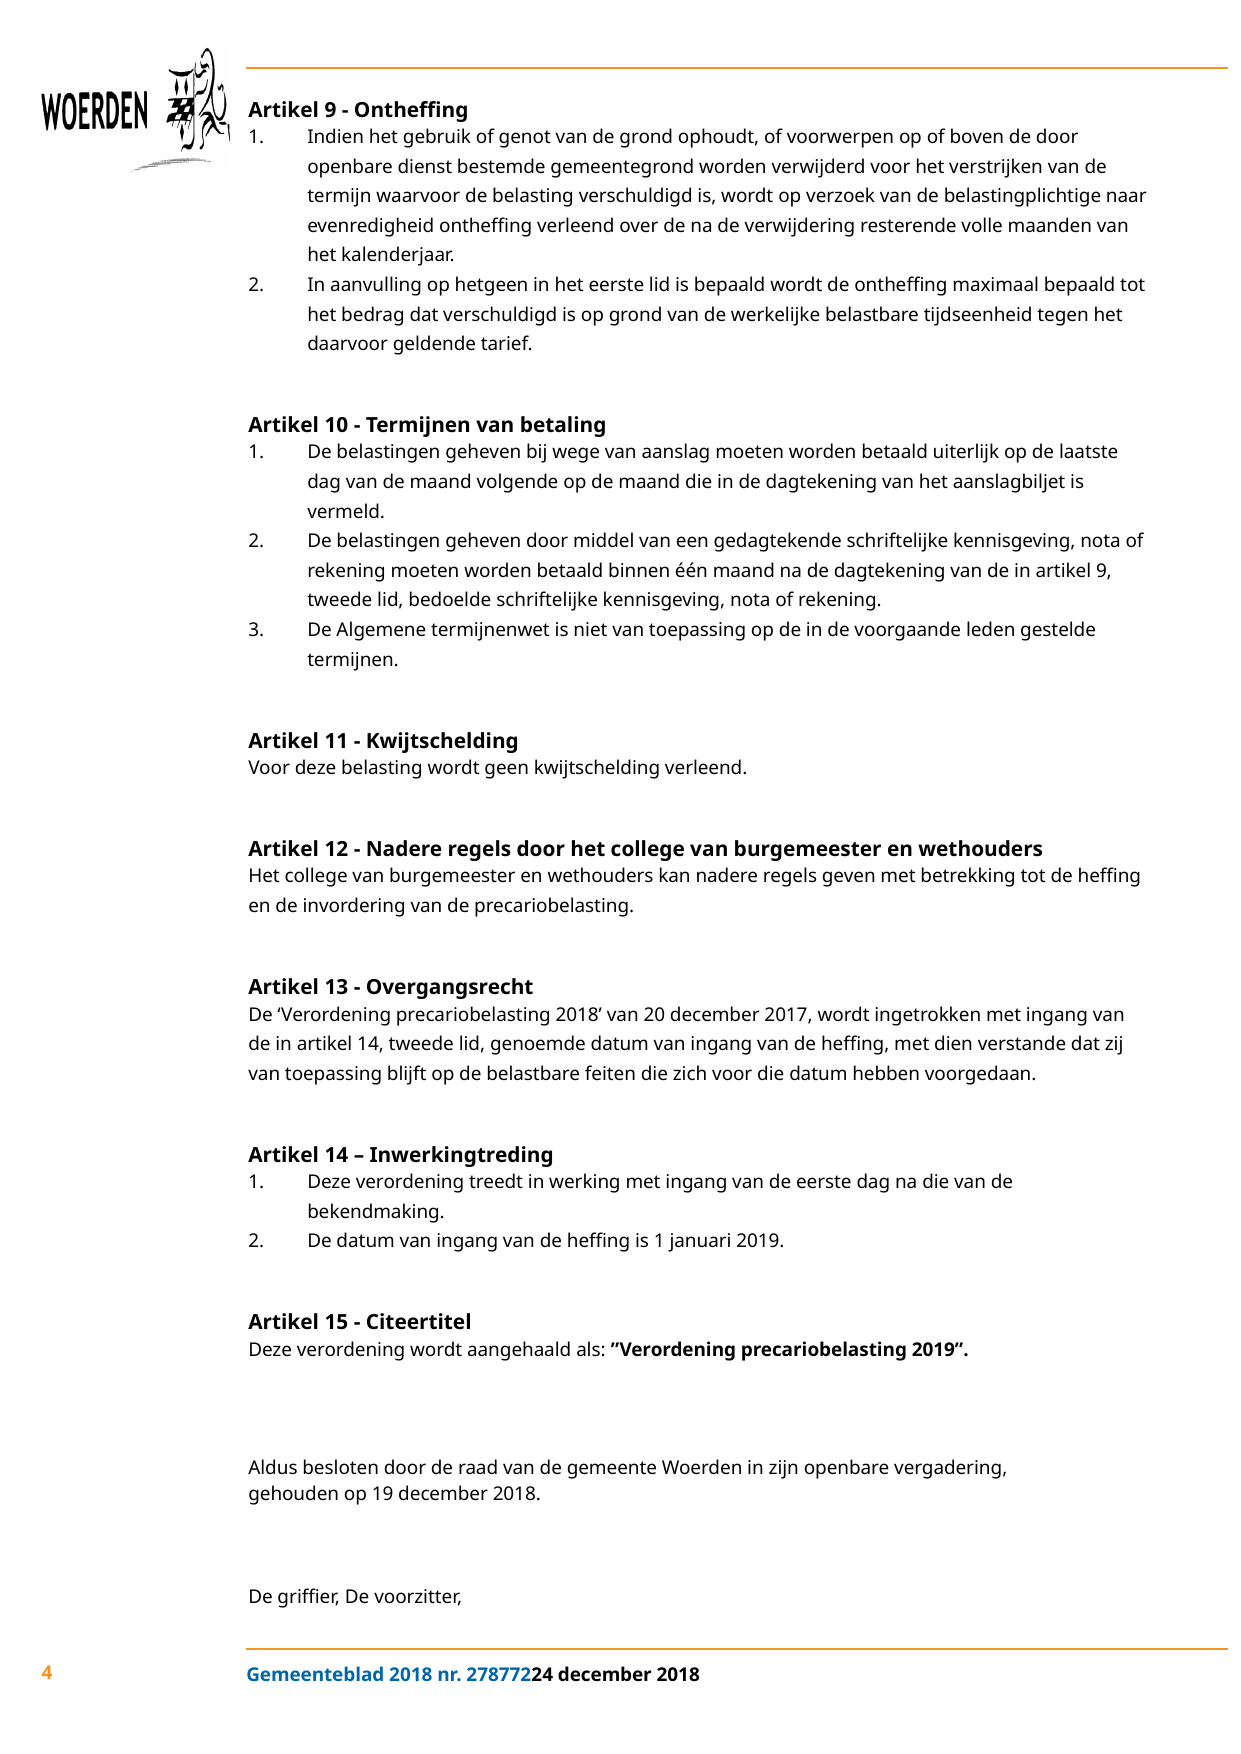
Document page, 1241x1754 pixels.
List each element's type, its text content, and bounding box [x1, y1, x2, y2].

list De belastingen geheven door middel van een gedagtekende schriftelijke kennisgeving, nota of rekening moeten worden betaald binnen één maand na de dagtekening van de in artikel 9, tweede lid, bedoelde schriftelijke kennisgeving, nota of rekening. [248, 527, 1152, 612]
text Artikel 13 - Overgangsrecht [248, 972, 1152, 1001]
text Artikel 15 - Citeertitel [248, 1307, 1152, 1336]
text Artikel 10 - Termijnen van betaling [248, 410, 1152, 439]
list In aanvulling op hetgeen in het eerste lid is bepaald wordt de ontheffing maximaal bepaald tot het bedrag dat verschuldigd is op grond van de werkelijke belastbare tijdseenheid tegen het daarvoor geldende tarief. [248, 271, 1152, 356]
text Artikel 9 - Ontheffing [248, 95, 1152, 123]
list De belastingen geheven bij wege van aanslag moeten worden betaald uiterlijk op de laatste dag van de maand volgende op de maand die in de dagtekening van het aanslagbiljet is vermeld. [248, 439, 1152, 524]
picture [41, 47, 231, 172]
text De griffier, De voorzitter, [248, 1583, 1152, 1609]
text Artikel 14 – Inwerkingtreding [248, 1140, 1152, 1168]
list De datum van ingang van de heffing is 1 januari 2019. [248, 1227, 1152, 1253]
text Aldus besloten door de raad van de gemeente Woerden in zijn openbare vergadering, [248, 1454, 1152, 1480]
text De ‘Verordening precariobelasting 2018’ van 20 december 2017, wordt ingetrokken met ingang van de in artikel 14, tweede lid, genoemde datum van ingang van de heffing, met dien verstande dat zij van toepassing blijft op de belastbare feiten die zich voor die datum hebben voorgedaan. [248, 1001, 1152, 1086]
text Deze verordening wordt aangehaald als: ”Verordening precariobelasting 2019”. [248, 1336, 1152, 1362]
list Indien het gebruik of genot van de grond ophoudt, of voorwerpen op of boven de door openbare dienst bestemde gemeentegrond worden verwijderd voor het verstrijken van de termijn waarvoor de belasting verschuldigd is, wordt op verzoek van de belastingplichtige naar evenredigheid ontheffing verleend over de na de verwijdering resterende volle maanden van het kalenderjaar. [248, 123, 1152, 267]
text gehouden op 19 december 2018. [248, 1480, 1152, 1506]
text Artikel 12 - Nadere regels door het college van burgemeester en wethouders [248, 834, 1152, 863]
list De Algemene termijnenwet is niet van toepassing op de in de voorgaande leden gestelde termijnen. [248, 616, 1152, 672]
text Voor deze belasting wordt geen kwijtschelding verleend. [248, 754, 1152, 780]
text Artikel 11 - Kwijtschelding [248, 726, 1152, 754]
list Deze verordening treedt in werking met ingang van de eerste dag na die van de bekendmaking. [248, 1168, 1152, 1224]
text Het college van burgemeester en wethouders kan nadere regels geven met betrekking tot de heffing en de invordering van de precariobelasting. [248, 863, 1152, 918]
